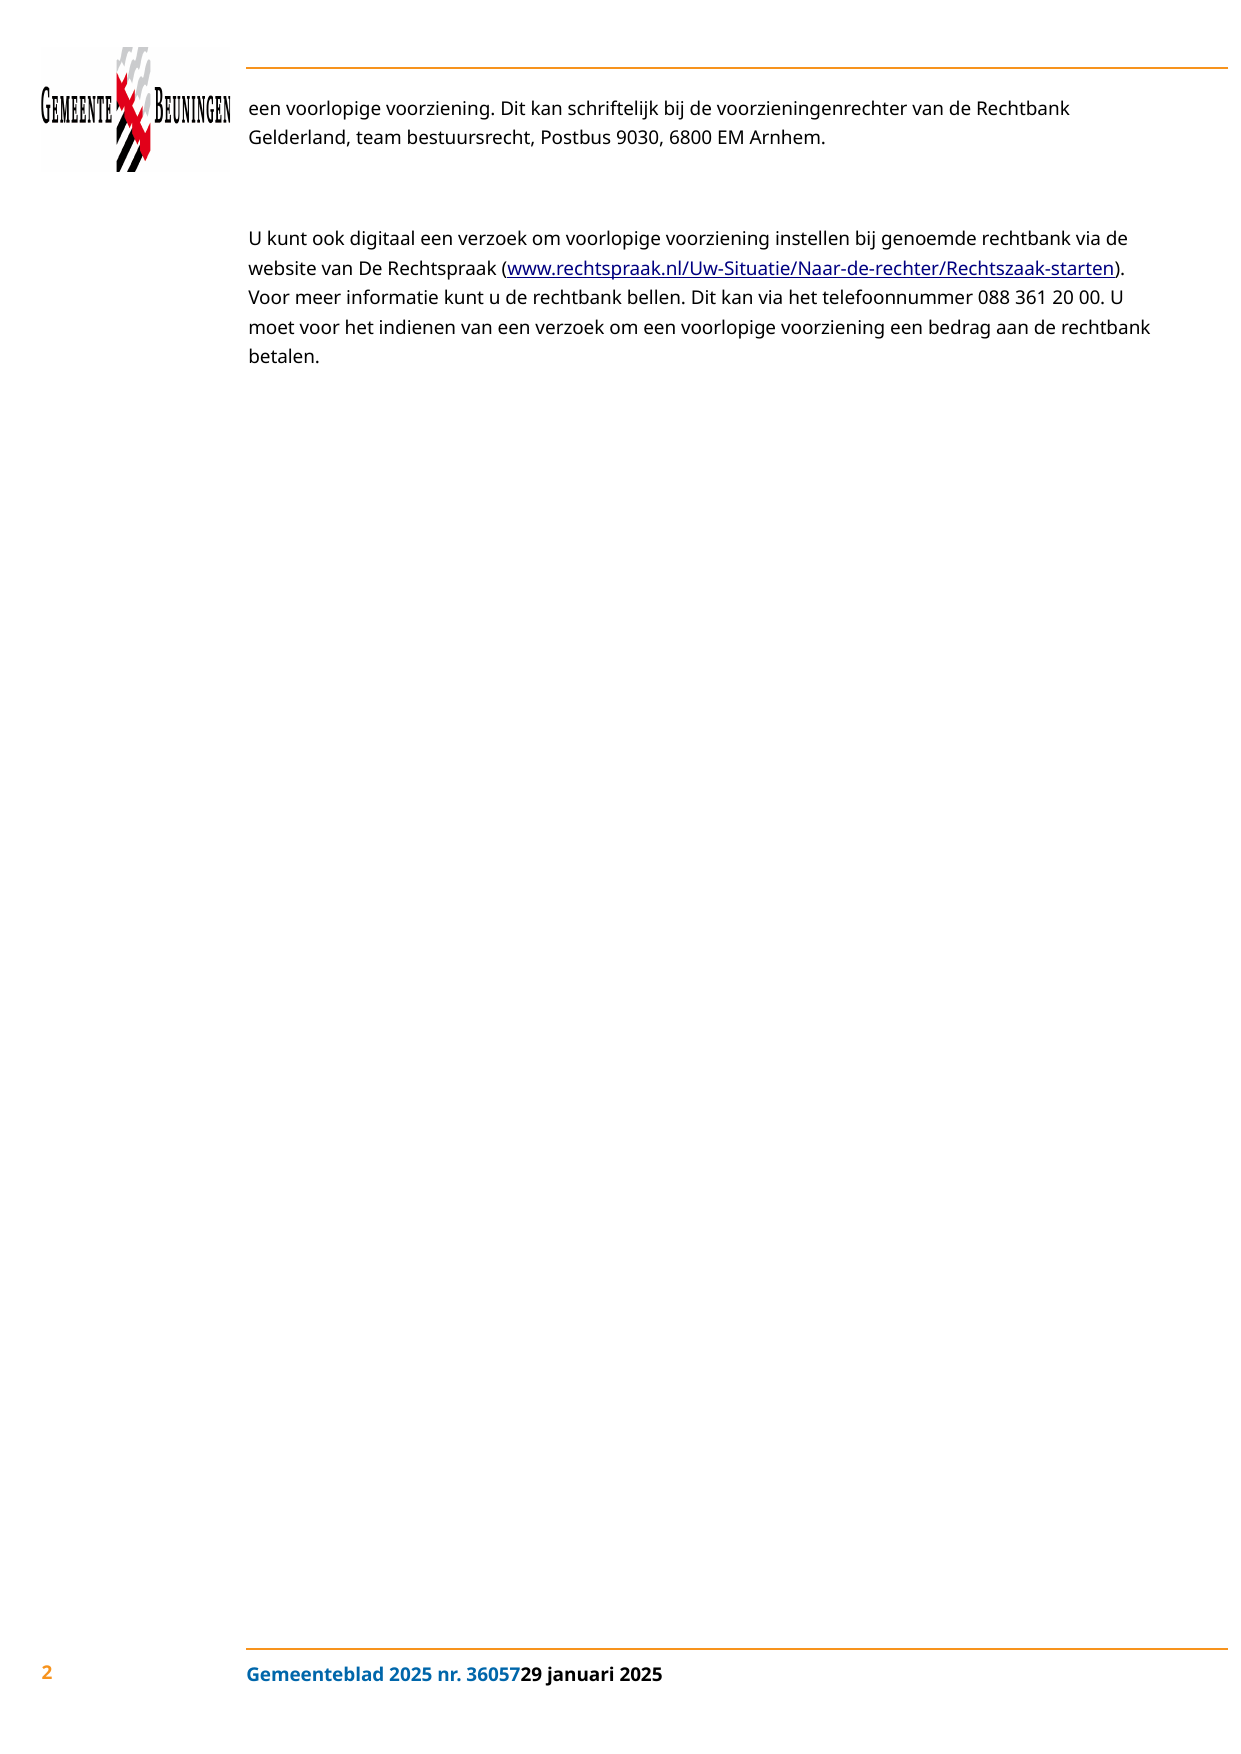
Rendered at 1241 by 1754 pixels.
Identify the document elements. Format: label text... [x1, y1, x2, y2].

picture [41, 47, 231, 172]
text U kunt ook digitaal een verzoek om voorlopige voorziening instellen bij genoemde rechtbank via de website van De Rechtspraak (www.rechtspraak.nl/Uw-Situatie/Naar-de-rechter/Rechtszaak-starten). Voor meer informatie kunt u de rechtbank bellen. Dit kan via het telefoonnummer 088 361 20 00. U moet voor het indienen van een verzoek om een voorlopige voorziening een bedrag aan de rechtbank betalen. [248, 225, 1152, 369]
text een voorlopige voorziening. Dit kan schriftelijk bij de voorzieningenrechter van de Rechtbank Gelderland, team bestuursrecht, Postbus 9030, 6800 EM Arnhem. [248, 95, 1152, 150]
